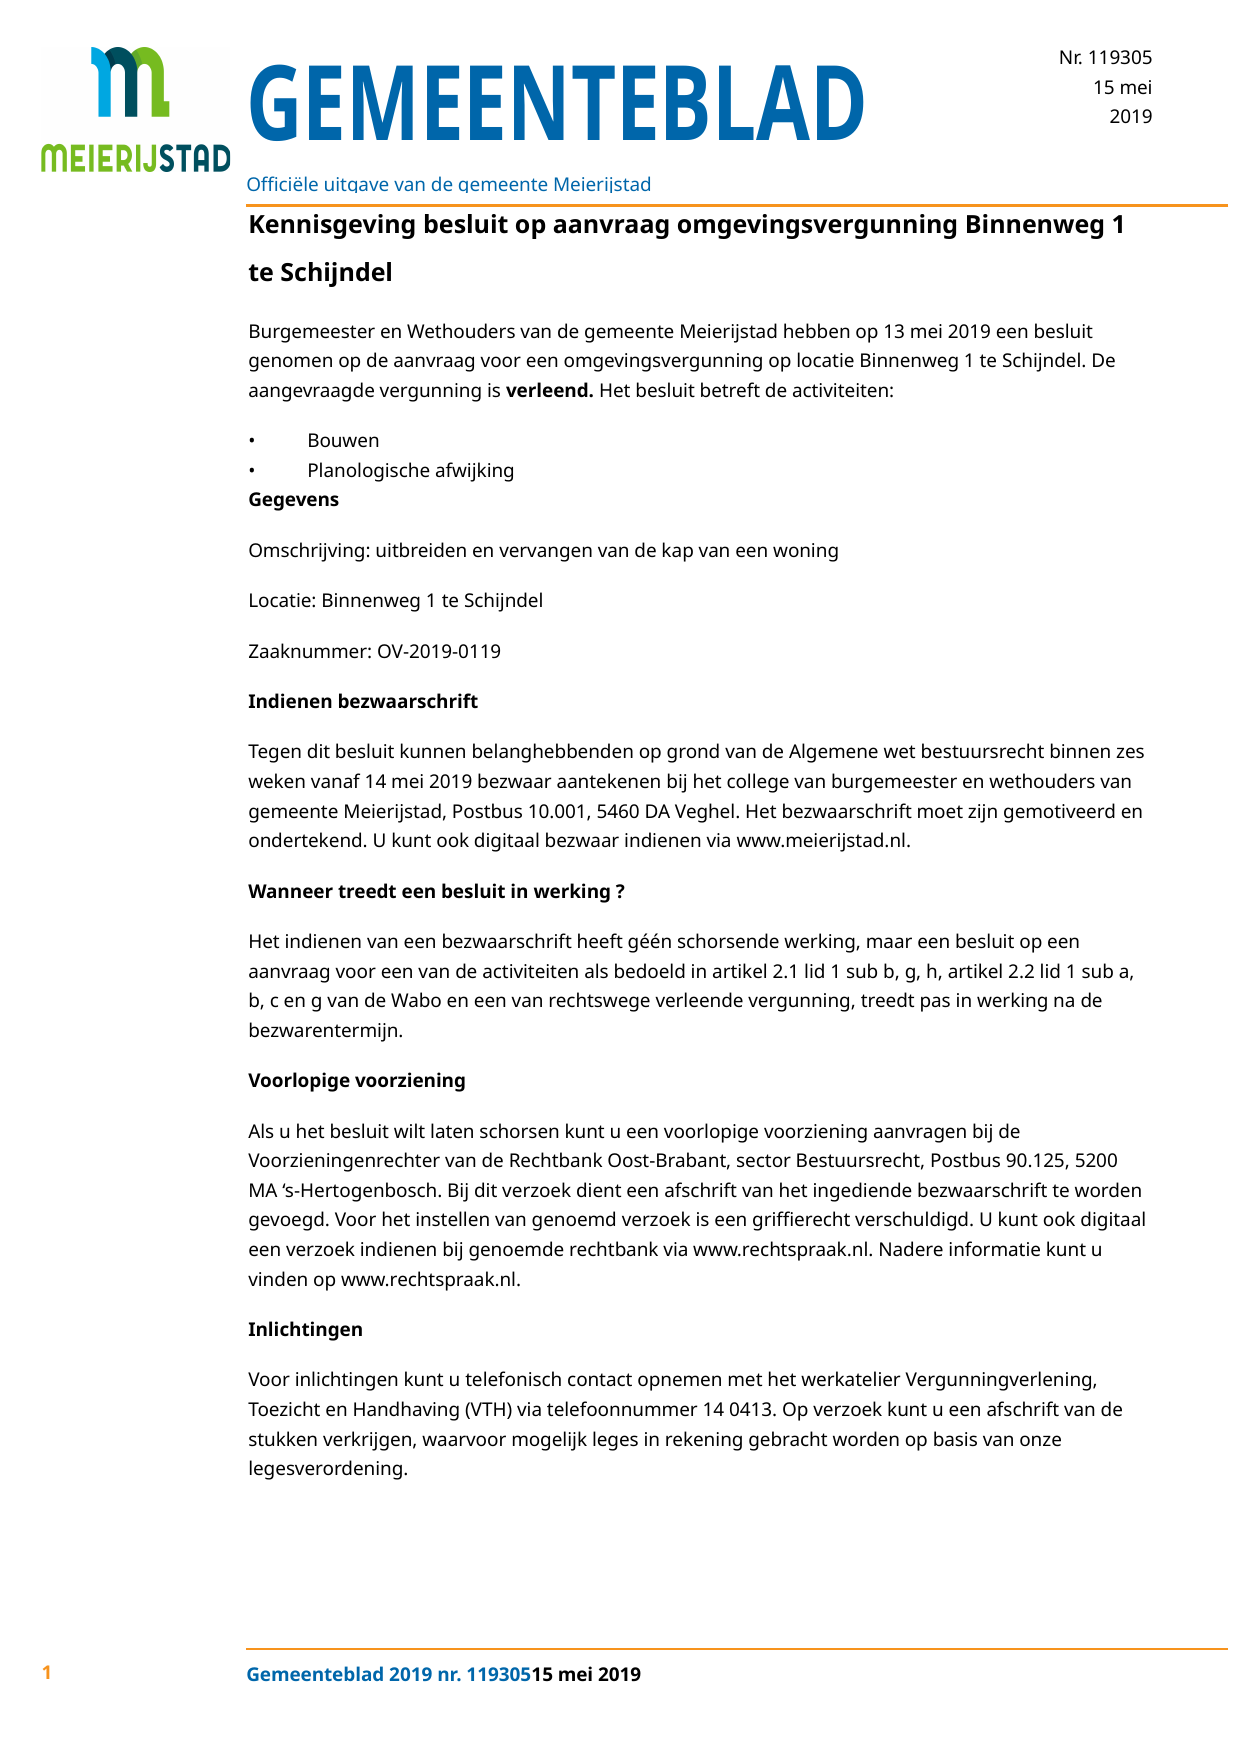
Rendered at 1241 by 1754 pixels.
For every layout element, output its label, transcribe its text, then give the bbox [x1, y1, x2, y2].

list Bouwen [248, 427, 1152, 453]
text Inlichtingen [248, 1316, 1152, 1342]
text Voorlopige voorziening [248, 1067, 1152, 1093]
text Burgemeester en Wethouders van de gemeente Meierijstad hebben op 13 mei 2019 een besluit genomen op de aanvraag voor een omgevingsvergunning op locatie Binnenweg 1 te Schijndel. De aangevraagde vergunning is verleend. Het besluit betreft de activiteiten: [248, 318, 1152, 403]
text Gegevens [248, 487, 1152, 512]
list Planologische afwijking [248, 457, 1152, 483]
text Tegen dit besluit kunnen belanghebbenden op grond van de Algemene wet bestuursrecht binnen zes weken vanaf 14 mei 2019 bezwaar aantekenen bij het college van burgemeester en wethouders van gemeente Meierijstad, Postbus 10.001, 5460 DA Veghel. Het bezwaarschrift moet zijn gemotiveerd en ondertekend. U kunt ook digitaal bezwaar indienen via www.meierijstad.nl. [248, 739, 1152, 853]
text Indienen bezwaarschrift [248, 688, 1152, 714]
text Als u het besluit wilt laten schorsen kunt u een voorlopige voorziening aanvragen bij de Voorzieningenrechter van de Rechtbank Oost-Brabant, sector Bestuursrecht, Postbus 90.125, 5200 MA ‘s-Hertogenbosch. Bij dit verzoek dient een afschrift van het ingediende bezwaarschrift te worden gevoegd. Voor het instellen van genoemd verzoek is een griffierecht verschuldigd. U kunt ook digitaal een verzoek indienen bij genoemde rechtbank via www.rechtspraak.nl. Nadere informatie kunt u vinden op www.rechtspraak.nl. [248, 1118, 1152, 1292]
text Kennisgeving besluit op aanvraag omgevingsvergunning Binnenweg 1 te Schijndel [248, 207, 1152, 288]
text Het indienen van een bezwaarschrift heeft géén schorsende werking, maar een besluit op een aanvraag voor een van de activiteiten als bedoeld in artikel 2.1 lid 1 sub b, g, h, artikel 2.2 lid 1 sub a, b, c en g van de Wabo en een van rechtswege verleende vergunning, treedt pas in werking na de bezwarentermijn. [248, 928, 1152, 1043]
text Locatie: Binnenweg 1 te Schijndel [248, 587, 1152, 613]
picture [41, 47, 231, 172]
text Wanneer treedt een besluit in werking ? [248, 878, 1152, 904]
text Voor inlichtingen kunt u telefonisch contact opnemen met het werkatelier Vergunningverlening, Toezicht en Handhaving (VTH) via telefoonnummer 14 0413. Op verzoek kunt u een afschrift van de stukken verkrijgen, waarvoor mogelijk leges in rekening gebracht worden op basis van onze legesverordening. [248, 1367, 1152, 1481]
text Zaaknummer: OV-2019-0119 [248, 638, 1152, 664]
text Omschrijving: uitbreiden en vervangen van de kap van een woning [248, 537, 1152, 563]
